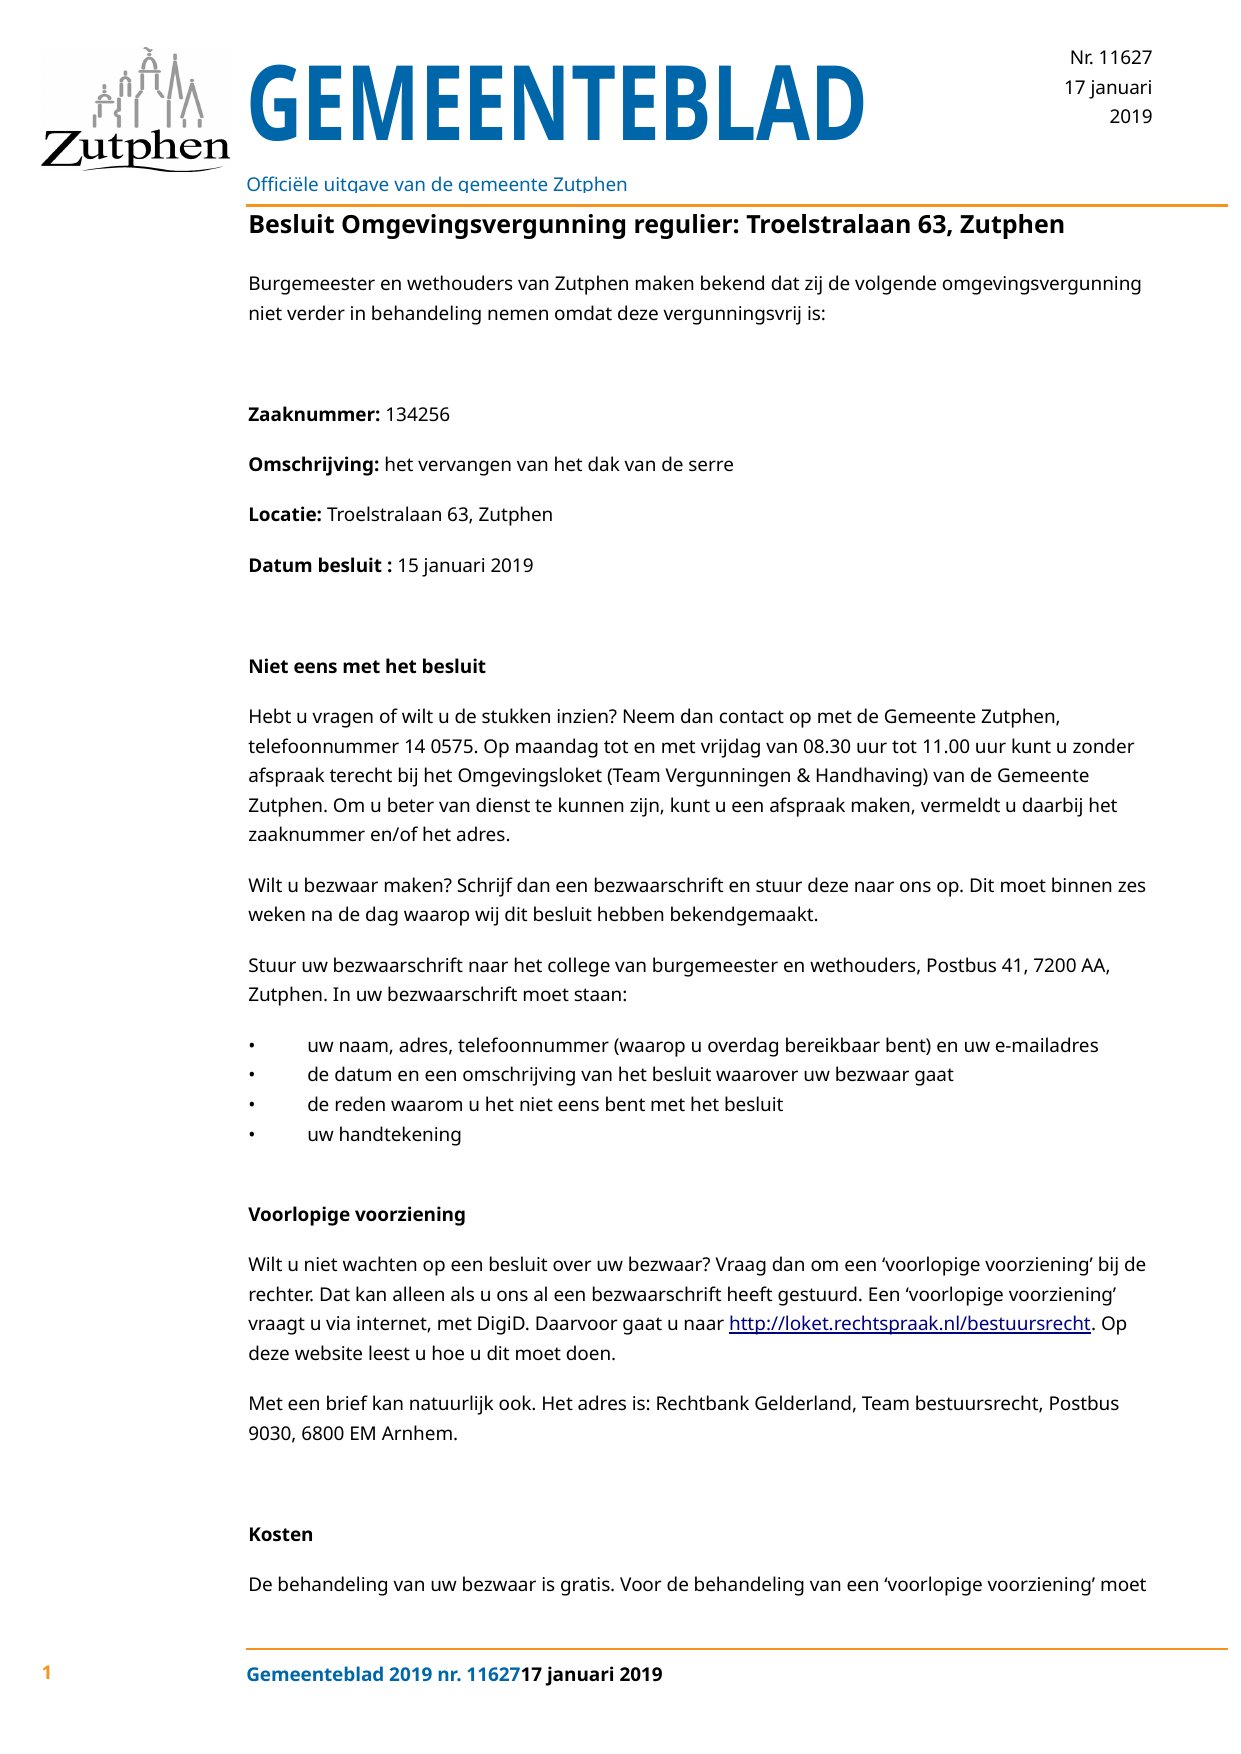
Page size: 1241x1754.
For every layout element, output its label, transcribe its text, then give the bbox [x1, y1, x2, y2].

text Hebt u vragen of wilt u de stukken inzien? Neem dan contact op met de Gemeente Zutphen, telefoonnummer 14 0575. Op maandag tot en met vrijdag van 08.30 uur tot 11.00 uur kunt u zonder afspraak terecht bij het Omgevingsloket (Team Vergunningen & Handhaving) van de Gemeente Zutphen. Om u beter van dienst te kunnen zijn, kunt u een afspraak maken, vermeldt u daarbij het zaaknummer en/of het adres. [248, 703, 1152, 847]
text Locatie: Troelstralaan 63, Zutphen [248, 502, 1152, 527]
text Niet eens met het besluit [248, 653, 1152, 678]
text Omschrijving: het vervangen van het dak van de serre [248, 451, 1152, 477]
text Wilt u bezwaar maken? Schrijf dan een bezwaarschrift en stuur deze naar ons op. Dit moet binnen zes weken na de dag waarop wij dit besluit hebben bekendgemaakt. [248, 872, 1152, 927]
text Wilt u niet wachten op een besluit over uw bezwaar? Vraag dan om een ‘voorlopige voorziening’ bij de rechter. Dat kan alleen als u ons al een bezwaarschrift heeft gestuurd. Een ‘voorlopige voorziening’ vraagt u via internet, met DigiD. Daarvoor gaat u naar http://loket.rechtspraak.nl/bestuursrecht. Op deze website leest u hoe u dit moet doen. [248, 1251, 1152, 1366]
text Voorlopige voorziening [248, 1201, 1152, 1226]
text Burgemeester en wethouders van Zutphen maken bekend dat zij de volgende omgevingsvergunning niet verder in behandeling nemen omdat deze vergunningsvrij is: [248, 270, 1152, 326]
text Datum besluit : 15 januari 2019 [248, 552, 1152, 578]
list uw naam, adres, telefoonnummer (waarop u overdag bereikbaar bent) en uw e-mailadres [248, 1032, 1152, 1058]
list de datum en een omschrijving van het besluit waarover uw bezwaar gaat [248, 1062, 1152, 1087]
text Besluit Omgevingsvergunning regulier: Troelstralaan 63, Zutphen [248, 207, 1152, 241]
text De behandeling van uw bezwaar is gratis. Voor de behandeling van een ‘voorlopige voorziening’ moet [248, 1571, 1152, 1597]
picture [41, 47, 231, 172]
list uw handtekening [248, 1121, 1152, 1146]
list de reden waarom u het niet eens bent met het besluit [248, 1091, 1152, 1117]
text Zaaknummer: 134256 [248, 401, 1152, 426]
text Met een brief kan natuurlijk ook. Het adres is: Rechtbank Gelderland, Team bestuursrecht, Postbus 9030, 6800 EM Arnhem. [248, 1390, 1152, 1446]
text Stuur uw bezwaarschrift naar het college van burgemeester en wethouders, Postbus 41, 7200 AA, Zutphen. In uw bezwaarschrift moet staan: [248, 952, 1152, 1007]
text Kosten [248, 1521, 1152, 1546]
